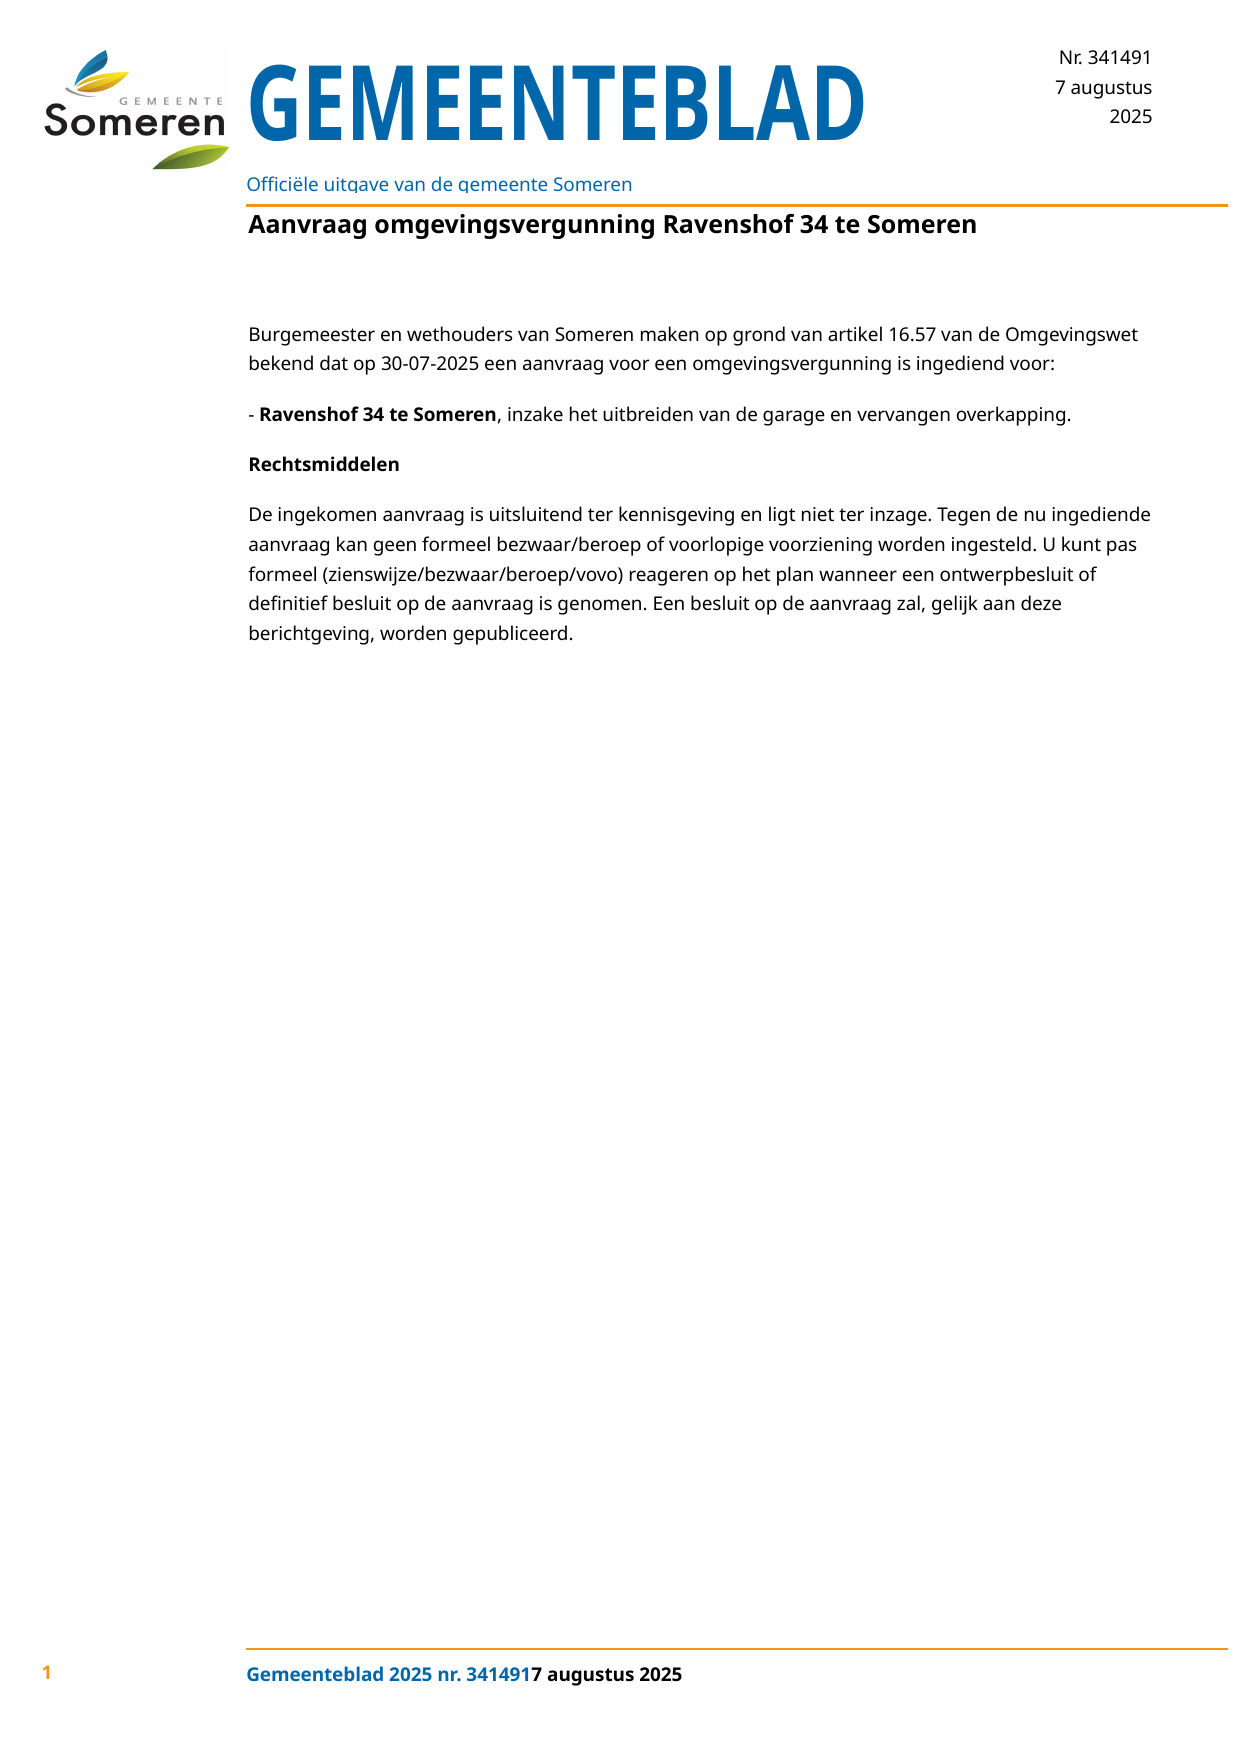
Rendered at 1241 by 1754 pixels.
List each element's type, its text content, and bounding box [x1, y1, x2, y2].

text Burgemeester en wethouders van Someren maken op grond van artikel 16.57 van de Omgevingswet bekend dat op 30-07-2025 een aanvraag voor een omgevingsvergunning is ingediend voor: [248, 321, 1152, 376]
picture [41, 47, 231, 172]
text - Ravenshof 34 te Someren, inzake het uitbreiden van de garage en vervangen overkapping. [248, 401, 1152, 426]
text Rechtsmiddelen [248, 451, 1152, 477]
text De ingekomen aanvraag is uitsluitend ter kennisgeving en ligt niet ter inzage. Tegen de nu ingediende aanvraag kan geen formeel bezwaar/beroep of voorlopige voorziening worden ingesteld. U kunt pas formeel (zienswijze/bezwaar/beroep/vovo) reageren op het plan wanneer een ontwerpbesluit of definitief besluit op de aanvraag is genomen. Een besluit op de aanvraag zal, gelijk aan deze berichtgeving, worden gepubliceerd. [248, 502, 1152, 646]
text Aanvraag omgevingsvergunning Ravenshof 34 te Someren [248, 207, 1152, 241]
